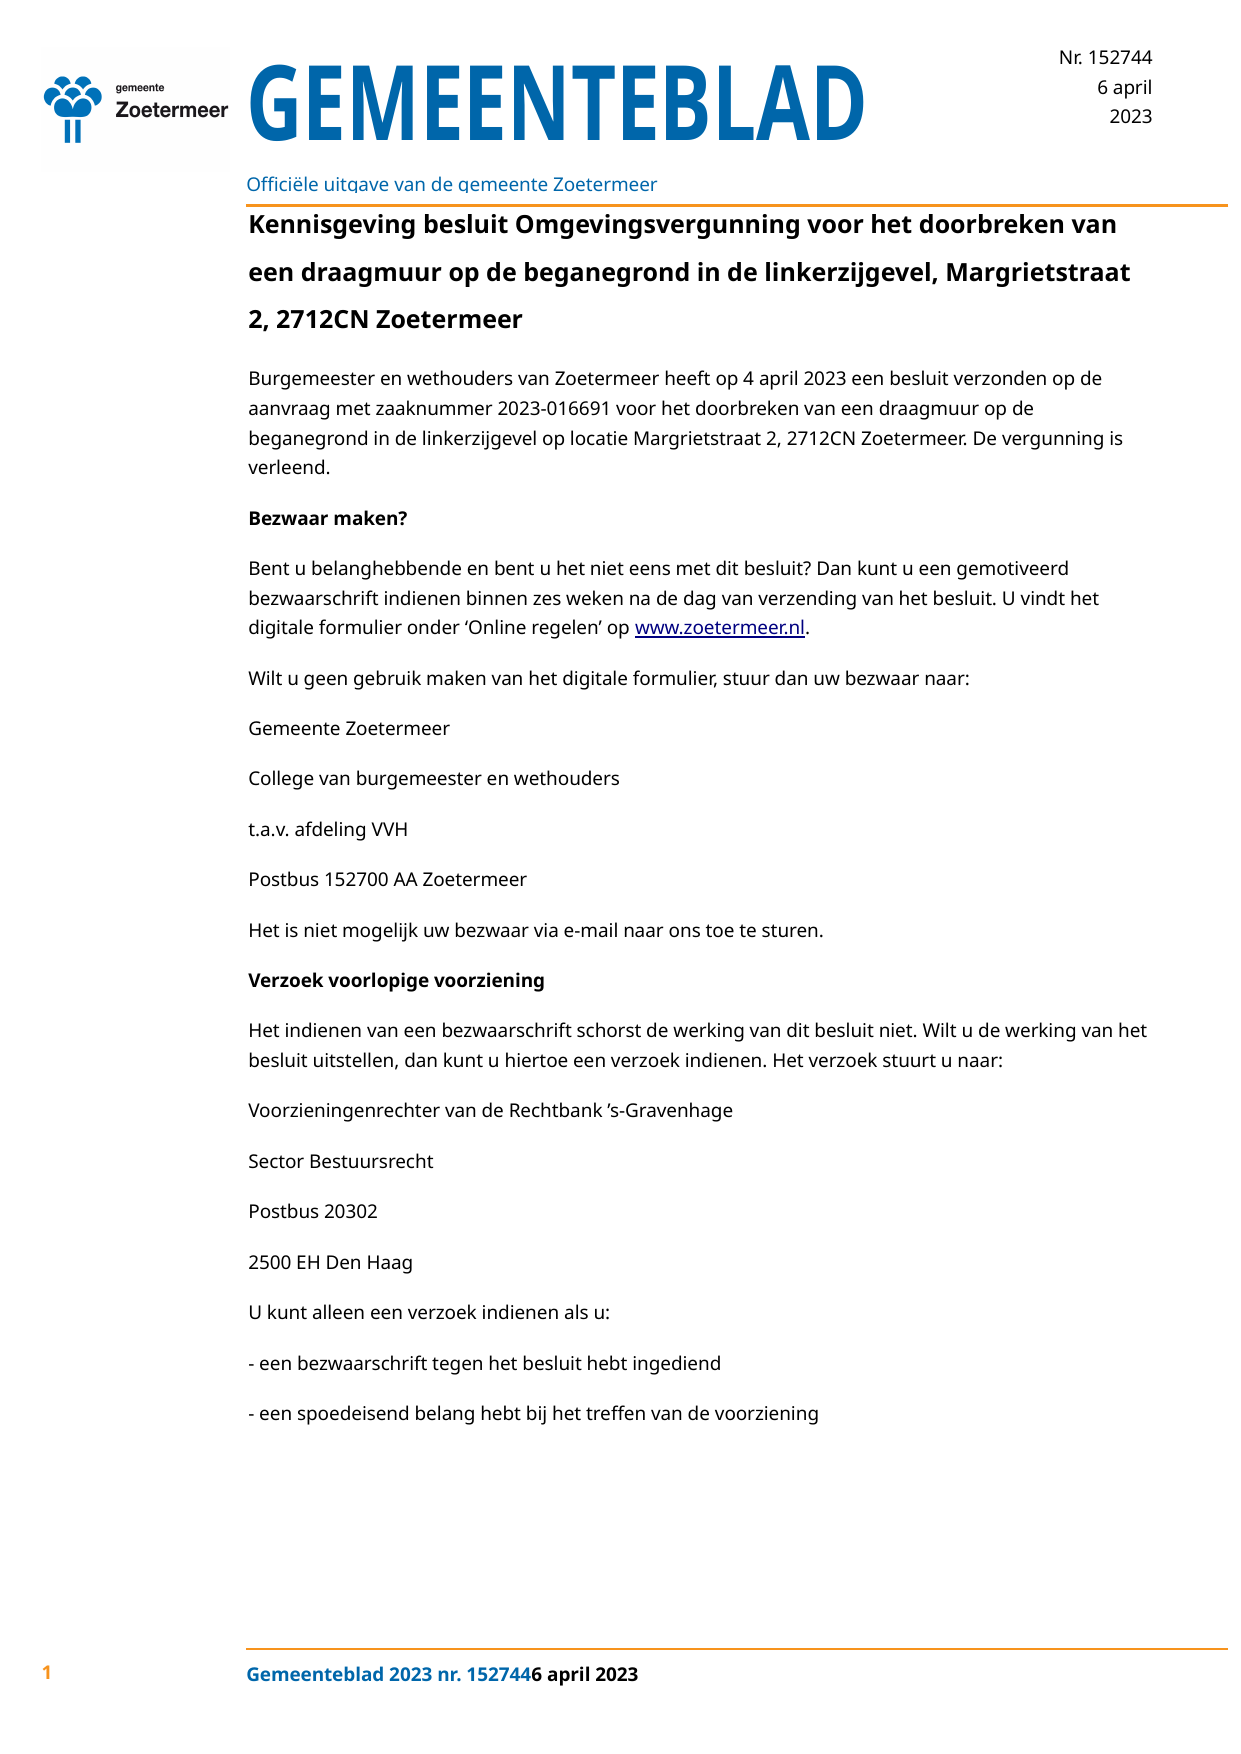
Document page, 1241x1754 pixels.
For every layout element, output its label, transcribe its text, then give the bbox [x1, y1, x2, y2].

text 2500 EH Den Haag [248, 1249, 1152, 1274]
text Burgemeester en wethouders van Zoetermeer heeft op 4 april 2023 een besluit verzonden op de aanvraag met zaaknummer 2023-016691 voor het doorbreken van een draagmuur op de beganegrond in de linkerzijgevel op locatie Margrietstraat 2, 2712CN Zoetermeer. De vergunning is verleend. [248, 366, 1152, 480]
text - een bezwaarschrift tegen het besluit hebt ingediend [248, 1350, 1152, 1375]
text Het is niet mogelijk uw bezwaar via e-mail naar ons toe te sturen. [248, 917, 1152, 942]
text Sector Bestuursrecht [248, 1148, 1152, 1174]
text Postbus 20302 [248, 1198, 1152, 1224]
text - een spoedeisend belang hebt bij het treffen van de voorziening [248, 1400, 1152, 1426]
text Bent u belanghebbende en bent u het niet eens met dit besluit? Dan kunt u een gemotiveerd bezwaarschrift indienen binnen zes weken na de dag van verzending van het besluit. U vindt het digitale formulier onder ‘Online regelen’ op www.zoetermeer.nl. [248, 555, 1152, 640]
text Verzoek voorlopige voorziening [248, 967, 1152, 993]
text Postbus 152700 AA Zoetermeer [248, 866, 1152, 892]
text Bezwaar maken? [248, 505, 1152, 530]
text College van burgemeester en wethouders [248, 766, 1152, 791]
text Voorzieningenrechter van de Rechtbank ’s-Gravenhage [248, 1098, 1152, 1123]
text U kunt alleen een verzoek indienen als u: [248, 1299, 1152, 1325]
picture [41, 47, 231, 172]
text Gemeente Zoetermeer [248, 715, 1152, 741]
text Wilt u geen gebruik maken van het digitale formulier, stuur dan uw bezwaar naar: [248, 665, 1152, 690]
text Het indienen van een bezwaarschrift schorst de werking van dit besluit niet. Wilt u de werking van het besluit uitstellen, dan kunt u hiertoe een verzoek indienen. Het verzoek stuurt u naar: [248, 1018, 1152, 1073]
text t.a.v. afdeling VVH [248, 816, 1152, 842]
text Kennisgeving besluit Omgevingsvergunning voor het doorbreken van een draagmuur op de beganegrond in de linkerzijgevel, Margrietstraat 2, 2712CN Zoetermeer [248, 207, 1152, 336]
